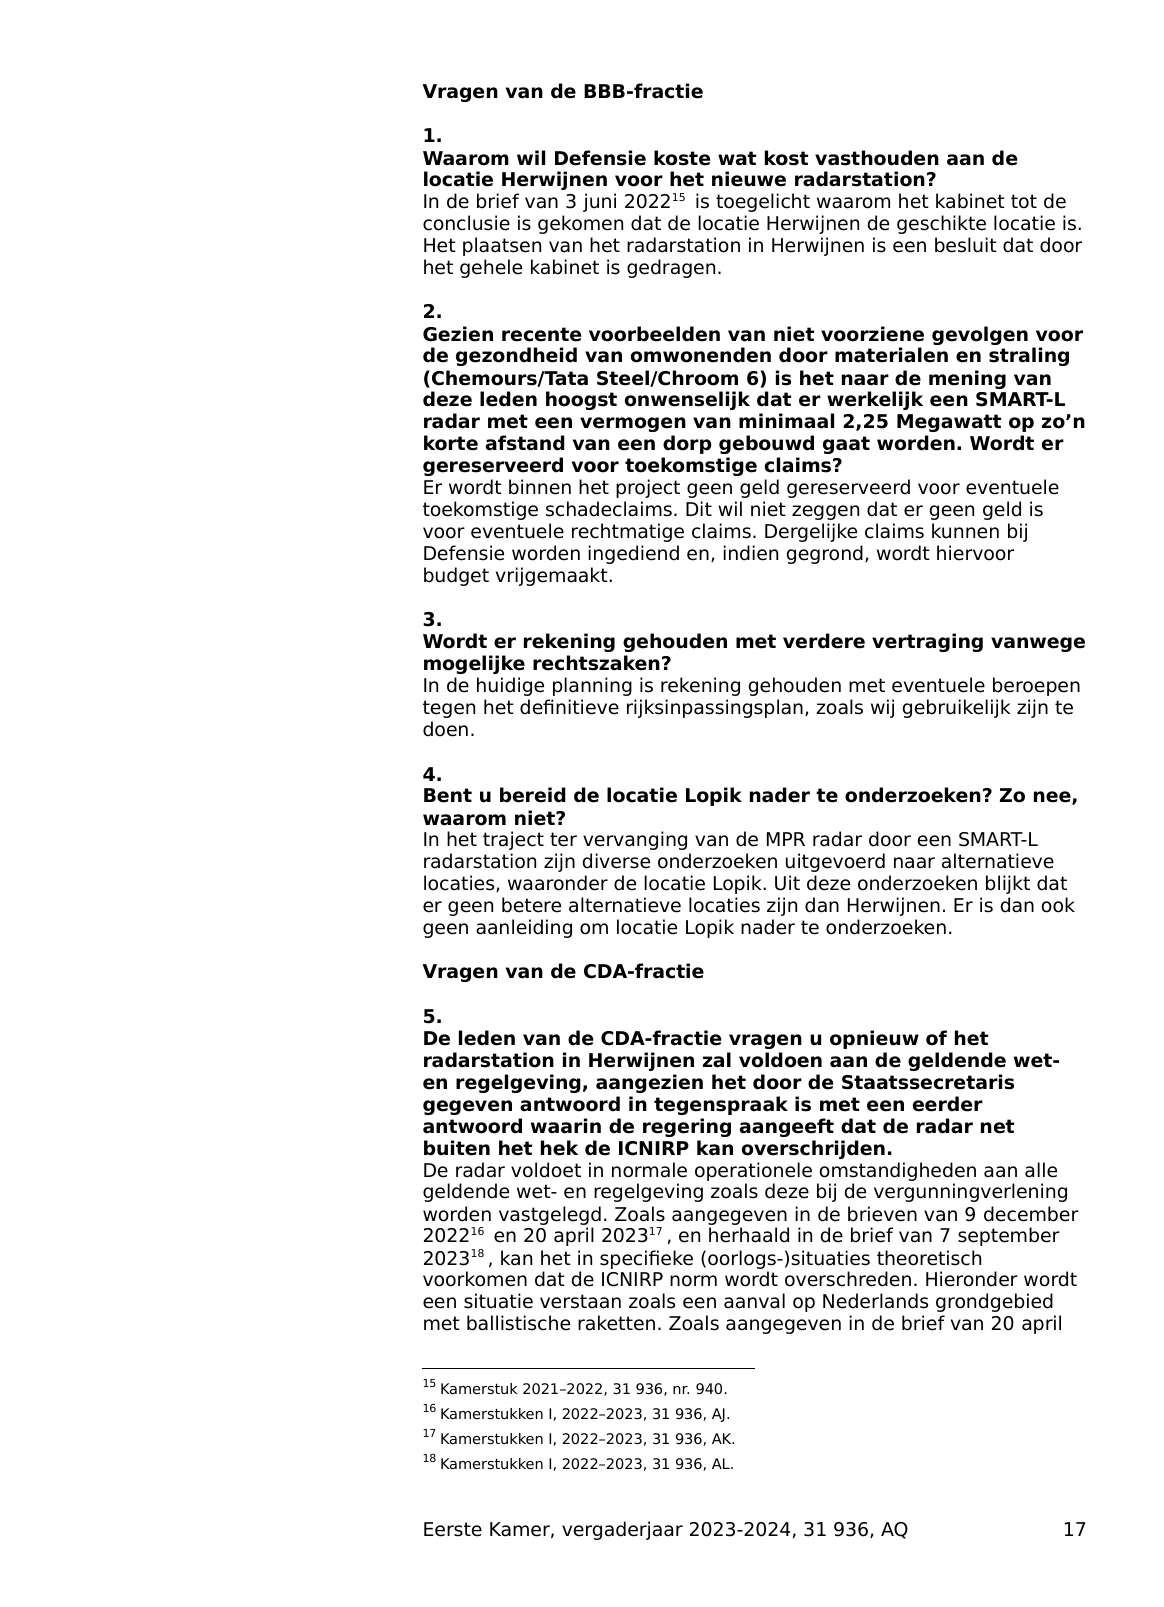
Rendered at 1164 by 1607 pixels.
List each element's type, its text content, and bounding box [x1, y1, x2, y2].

text Wordt er rekening gehouden met verdere vertraging vanwege mogelijke rechtszaken? [422, 631, 1087, 675]
text Bent u bereid de locatie Lopik nader te onderzoeken? Zo nee, waarom niet? [422, 785, 1087, 829]
text Er wordt binnen het project geen geld gereserveerd voor eventuele toekomstige schadeclaims. Dit wil niet zeggen dat er geen geld is voor eventuele rechtmatige claims. Dergelijke claims kunnen bij Defensie worden ingediend en, indien gegrond, wordt hiervoor budget vrijgemaakt. [422, 477, 1087, 587]
subtitle Vragen van de CDA-fractie [422, 961, 1087, 983]
text Kamerstukken I, 2022–2023, 31 936, AJ. [422, 1402, 1087, 1424]
text 4. [422, 763, 1087, 785]
text 3. [422, 609, 1087, 631]
text In de huidige planning is rekening gehouden met eventuele beroepen tegen het definitieve rijksinpassingsplan, zoals wij gebruikelijk zijn te doen. [422, 675, 1087, 741]
text 2. [422, 301, 1087, 323]
text In de brief van 3 juni 2022 is toegelicht waarom het kabinet tot de conclusie is gekomen dat de locatie Herwijnen de geschikte locatie is. Het plaatsen van het radarstation in Herwijnen is een besluit dat door het gehele kabinet is gedragen. [422, 191, 1087, 279]
text Waarom wil Defensie koste wat kost vasthouden aan de locatie Herwijnen voor het nieuwe radarstation? [422, 147, 1087, 191]
subtitle Vragen van de BBB-fractie [422, 81, 1087, 103]
text In het traject ter vervanging van de MPR radar door een SMART-L radarstation zijn diverse onderzoeken uitgevoerd naar alternatieve locaties, waaronder de locatie Lopik. Uit deze onderzoeken blijkt dat er geen betere alternatieve locaties zijn dan Herwijnen. Er is dan ook geen aanleiding om locatie Lopik nader te onderzoeken. [422, 829, 1087, 939]
text De radar voldoet in normale operationele omstandigheden aan alle geldende wet- en regelgeving zoals deze bij de vergunningverlening worden vastgelegd. Zoals aangegeven in de brieven van 9 december 2022 en 20 april 2023, en herhaald in de brief van 7 september 2023, kan het in specifieke (oorlogs-)situaties theoretisch voorkomen dat de ICNIRP norm wordt overschreden. Hieronder wordt een situatie verstaan zoals een aanval op Nederlands grondgebied met ballistische raketten. Zoals aangegeven in de brief van 20 april [422, 1159, 1087, 1335]
text Kamerstukken I, 2022–2023, 31 936, AK. [422, 1427, 1087, 1449]
text Kamerstuk 2021–2022, 31 936, nr. 940. [422, 1377, 1087, 1399]
text Kamerstukken I, 2022–2023, 31 936, AL. [422, 1452, 1087, 1474]
text 1. [422, 125, 1087, 147]
text 5. [422, 1006, 1087, 1028]
text De leden van de CDA-fractie vragen u opnieuw of het radarstation in Herwijnen zal voldoen aan de geldende wet- en regelgeving, aangezien het door de Staatssecretaris gegeven antwoord in tegenspraak is met een eerder antwoord waarin de regering aangeeft dat de radar net buiten het hek de ICNIRP kan overschrijden. [422, 1028, 1087, 1159]
text Gezien recente voorbeelden van niet voorziene gevolgen voor de gezondheid van omwonenden door materialen en straling (Chemours/Tata Steel/Chroom 6) is het naar de mening van deze leden hoogst onwenselijk dat er werkelijk een SMART-L radar met een vermogen van minimaal 2,25 Megawatt op zo’n korte afstand van een dorp gebouwd gaat worden. Wordt er gereserveerd voor toekomstige claims? [422, 323, 1087, 477]
